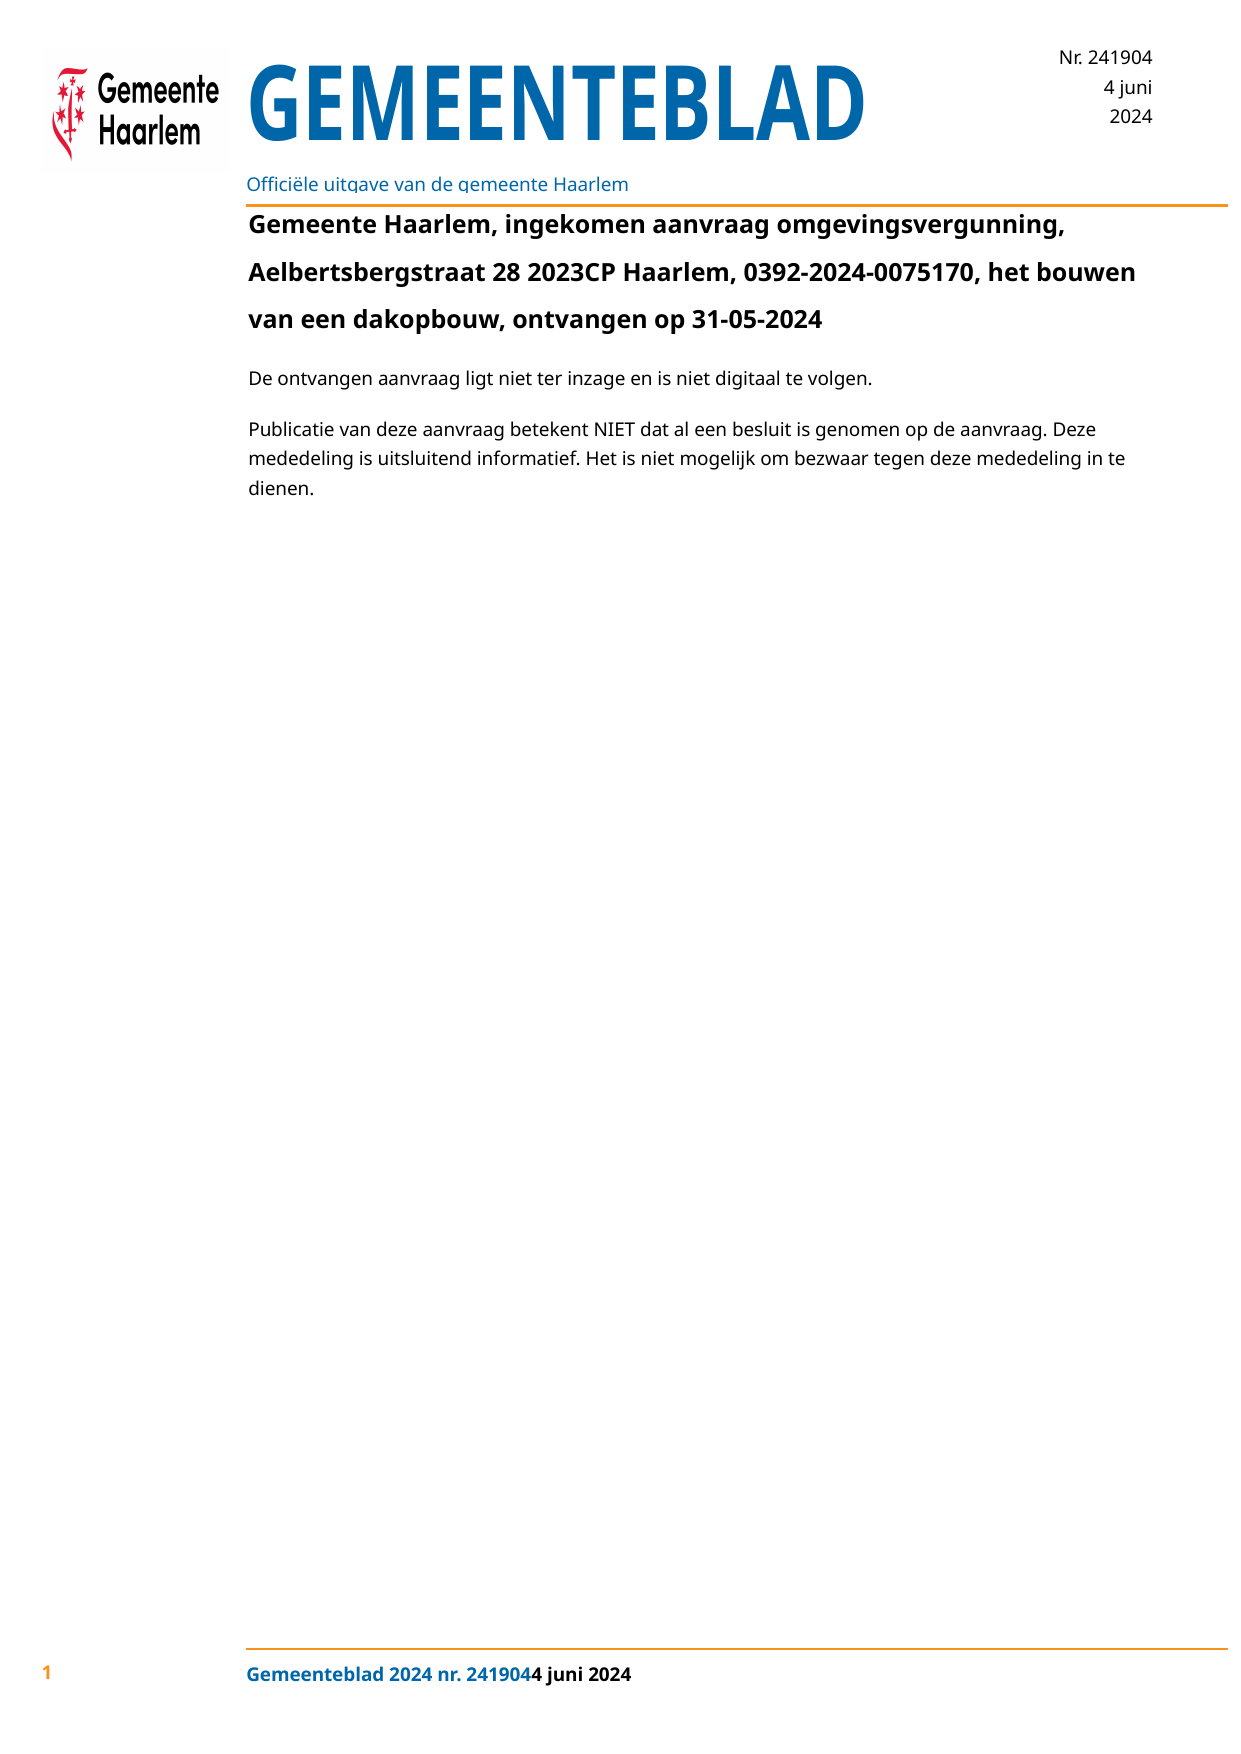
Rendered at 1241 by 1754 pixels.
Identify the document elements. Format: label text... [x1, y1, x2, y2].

text De ontvangen aanvraag ligt niet ter inzage en is niet digitaal te volgen. [248, 366, 1152, 391]
text Gemeente Haarlem, ingekomen aanvraag omgevingsvergunning, Aelbertsbergstraat 28 2023CP Haarlem, 0392-2024-0075170, het bouwen van een dakopbouw, ontvangen op 31-05-2024 [248, 207, 1152, 336]
text Publicatie van deze aanvraag betekent NIET dat al een besluit is genomen op de aanvraag. Deze mededeling is uitsluitend informatief. Het is niet mogelijk om bezwaar tegen deze mededeling in te dienen. [248, 416, 1152, 501]
picture [41, 47, 231, 172]
